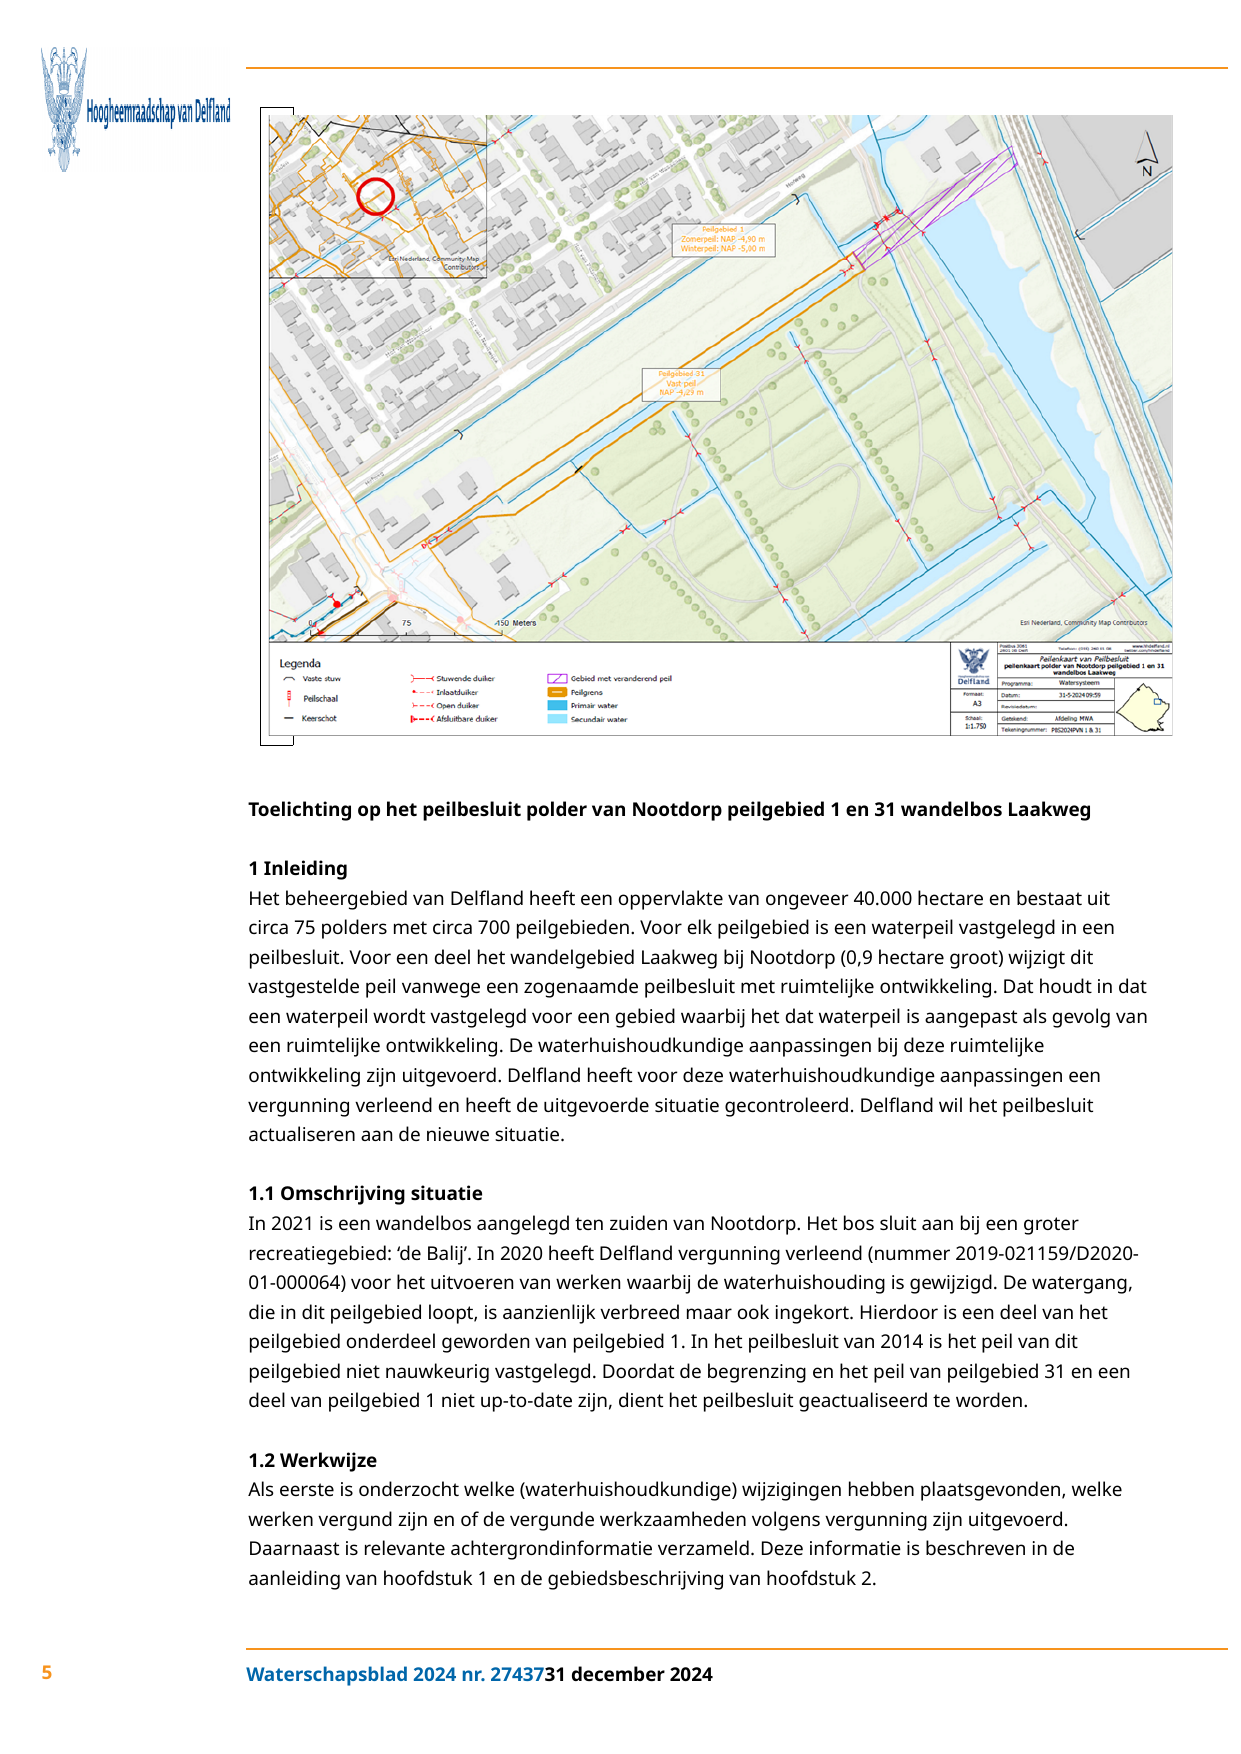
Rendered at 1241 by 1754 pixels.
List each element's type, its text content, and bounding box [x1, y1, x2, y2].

text In 2021 is een wandelbos aangelegd ten zuiden van Nootdorp. Het bos sluit aan bij een groter recreatiegebied: ‘de Balij’. In 2020 heeft Delfland vergunning verleend (nummer 2019-021159/D2020-01-000064) voor het uitvoeren van werken waarbij de waterhuishouding is gewijzigd. De watergang, die in dit peilgebied loopt, is aanzienlijk verbreed maar ook ingekort. Hierdoor is een deel van het peilgebied onderdeel geworden van peilgebied 1. In het peilbesluit van 2014 is het peil van dit peilgebied niet nauwkeurig vastgelegd. Doordat de begrenzing en het peil van peilgebied 31 en een deel van peilgebied 1 niet up-to-date zijn, dient het peilbesluit geactualiseerd te worden. [248, 1210, 1152, 1413]
text Als eerste is onderzocht welke (waterhuishoudkundige) wijzigingen hebben plaatsgevonden, welke werken vergund zijn en of de vergunde werkzaamheden volgens vergunning zijn uitgevoerd. Daarnaast is relevante achtergrondinformatie verzameld. Deze informatie is beschreven in de aanleiding van hoofdstuk 1 en de gebiedsbeschrijving van hoofdstuk 2. [248, 1476, 1152, 1591]
text 1.1 Omschrijving situatie [248, 1181, 1152, 1206]
text 1.2 Werkwijze [248, 1447, 1152, 1472]
text 1 Inleiding [248, 855, 1152, 881]
text Toelichting op het peilbesluit polder van Nootdorp peilgebied 1 en 31 wandelbos Laakweg [248, 796, 1152, 822]
text Het beheergebied van Delfland heeft een oppervlakte van ongeveer 40.000 hectare en bestaat uit circa 75 polders met circa 700 peilgebieden. Voor elk peilgebied is een waterpeil vastgelegd in een peilbesluit. Voor een deel het wandelgebied Laakweg bij Nootdorp (0,9 hectare groot) wijzigt dit vastgestelde peil vanwege een zogenaamde peilbesluit met ruimtelijke ontwikkeling. Dat houdt in dat een waterpeil wordt vastgelegd voor een gebied waarbij het dat waterpeil is aangepast als gevolg van een ruimtelijke ontwikkeling. De waterhuishoudkundige aanpassingen bij deze ruimtelijke ontwikkeling zijn uitgevoerd. Delfland heeft voor deze waterhuishoudkundige aanpassingen een vergunning verleend en heeft de uitgevoerde situatie gecontroleerd. Delfland wil het peilbesluit actualiseren aan de nieuwe situatie. [248, 885, 1152, 1147]
picture [268, 115, 1173, 736]
picture [41, 47, 231, 172]
